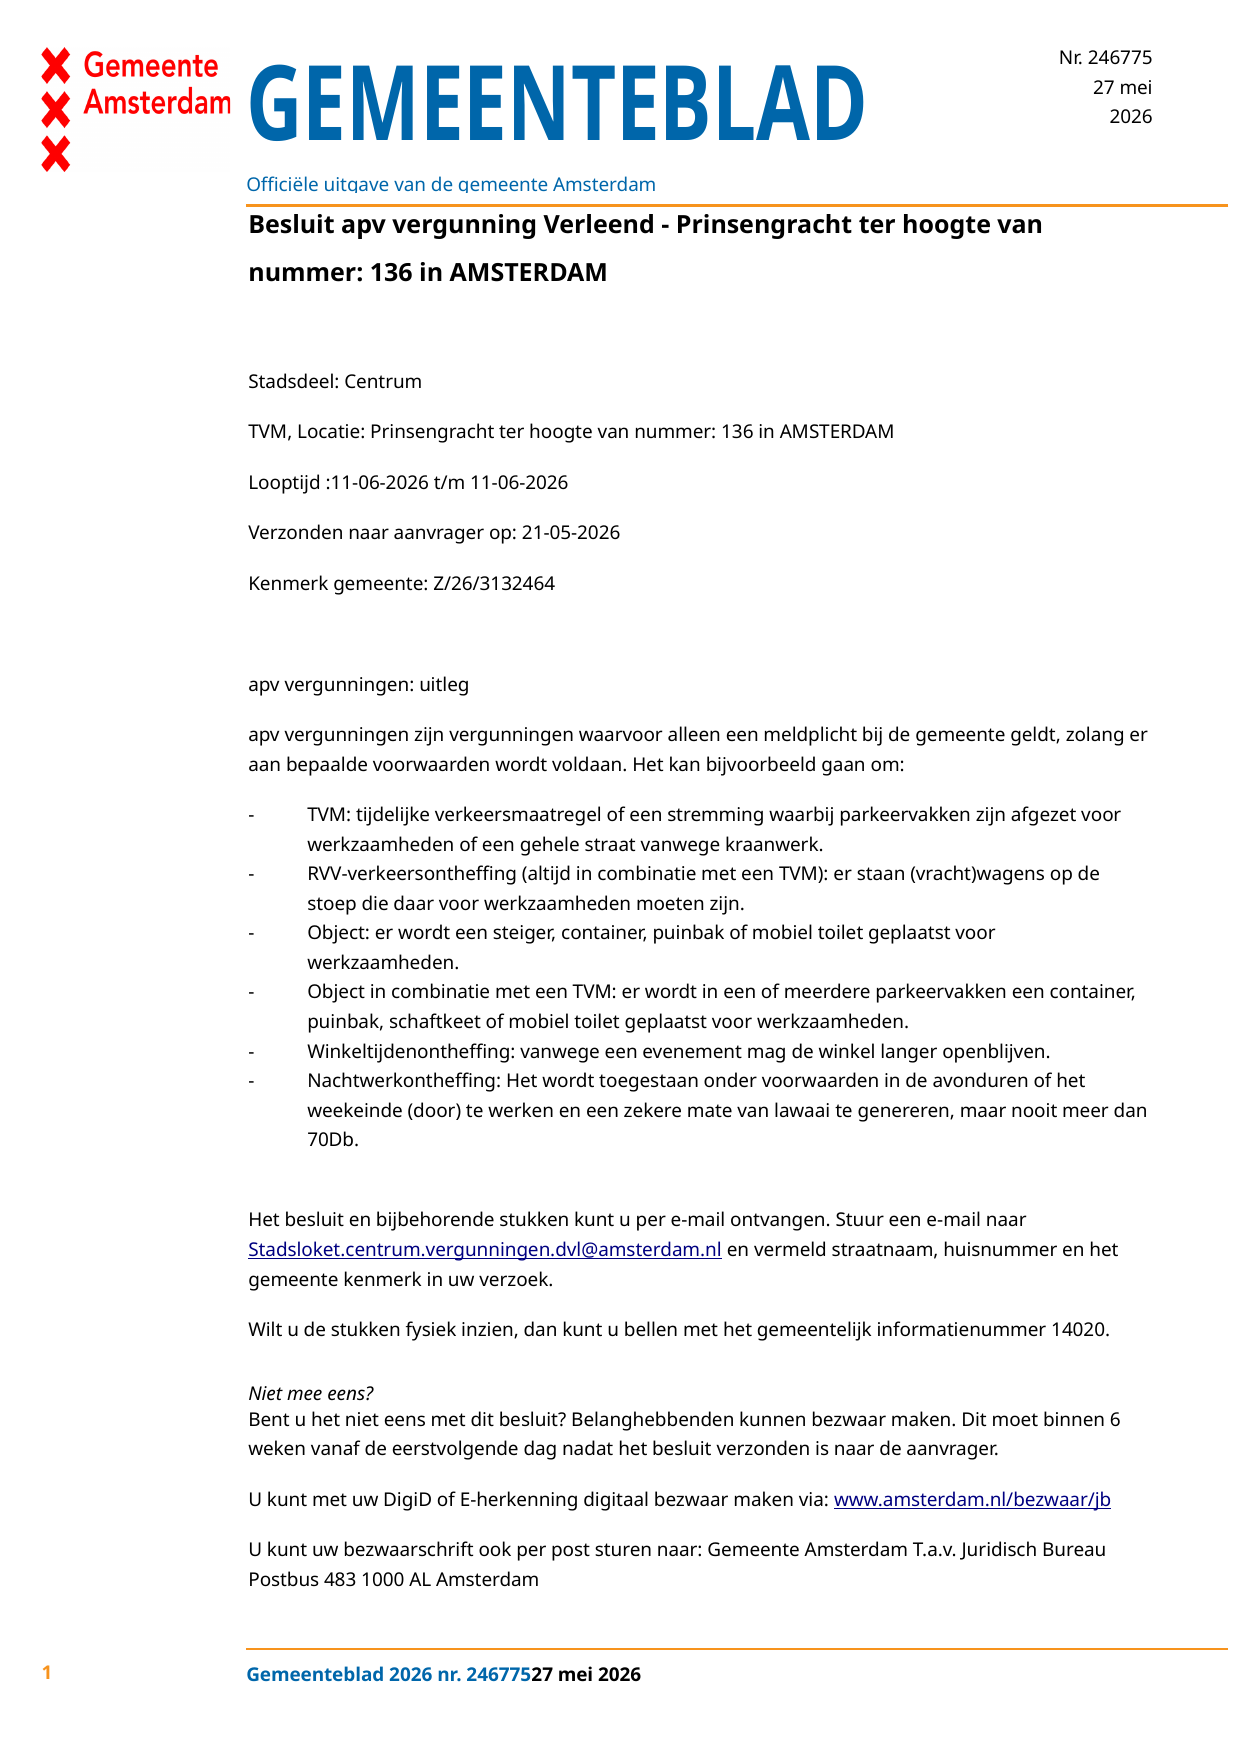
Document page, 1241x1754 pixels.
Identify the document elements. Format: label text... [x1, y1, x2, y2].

text Het besluit en bijbehorende stukken kunt u per e-mail ontvangen. Stuur een e-mail naar Stadsloket.centrum.vergunningen.dvl@amsterdam.nl en vermeld straatnaam, huisnummer en het gemeente kenmerk in uw verzoek. [248, 1207, 1152, 1292]
text Bent u het niet eens met dit besluit? Belanghebbenden kunnen bezwaar maken. Dit moet binnen 6 weken vanaf de eerstvolgende dag nadat het besluit verzonden is naar de aanvrager. [248, 1406, 1152, 1461]
text apv vergunningen: uitleg [248, 671, 1152, 697]
text U kunt uw bezwaarschrift ook per post sturen naar: Gemeente Amsterdam T.a.v. Juridisch Bureau Postbus 483 1000 AL Amsterdam [248, 1536, 1152, 1592]
text Besluit apv vergunning Verleend - Prinsengracht ter hoogte van nummer: 136 in AMSTERDAM [248, 207, 1152, 288]
text Looptijd :11-06-2026 t/m 11-06-2026 [248, 469, 1152, 495]
text Niet mee eens? [248, 1380, 1152, 1406]
text Wilt u de stukken fysiek inzien, dan kunt u bellen met het gemeentelijk informatienummer 14020. [248, 1316, 1152, 1342]
text Stadsdeel: Centrum [248, 368, 1152, 394]
text TVM, Locatie: Prinsengracht ter hoogte van nummer: 136 in AMSTERDAM [248, 419, 1152, 444]
picture [41, 47, 231, 172]
list Object in combinatie met een TVM: er wordt in een of meerdere parkeervakken een container, puinbak, schaftkeet of mobiel toilet geplaatst voor werkzaamheden. [248, 979, 1152, 1034]
list Winkeltijdenontheffing: vanwege een evenement mag de winkel langer openblijven. [248, 1038, 1152, 1064]
list Nachtwerkontheffing: Het wordt toegestaan onder voorwaarden in de avonduren of het weekeinde (door) te werken en een zekere mate van lawaai te genereren, maar nooit meer dan 70Db. [248, 1067, 1152, 1152]
list Object: er wordt een steiger, container, puinbak of mobiel toilet geplaatst voor werkzaamheden. [248, 919, 1152, 975]
text U kunt met uw DigiD of E-herkenning digitaal bezwaar maken via: www.amsterdam.nl/bezwaar/jb [248, 1486, 1152, 1512]
list TVM: tijdelijke verkeersmaatregel of een stremming waarbij parkeervakken zijn afgezet voor werkzaamheden of een gehele straat vanwege kraanwerk. [248, 801, 1152, 857]
text Kenmerk gemeente: Z/26/3132464 [248, 570, 1152, 596]
text apv vergunningen zijn vergunningen waarvoor alleen een meldplicht bij de gemeente geldt, zolang er aan bepaalde voorwaarden wordt voldaan. Het kan bijvoorbeeld gaan om: [248, 721, 1152, 777]
list RVV-verkeersontheffing (altijd in combinatie met een TVM): er staan (vracht)wagens op de stoep die daar voor werkzaamheden moeten zijn. [248, 860, 1152, 916]
text Verzonden naar aanvrager op: 21-05-2026 [248, 519, 1152, 545]
